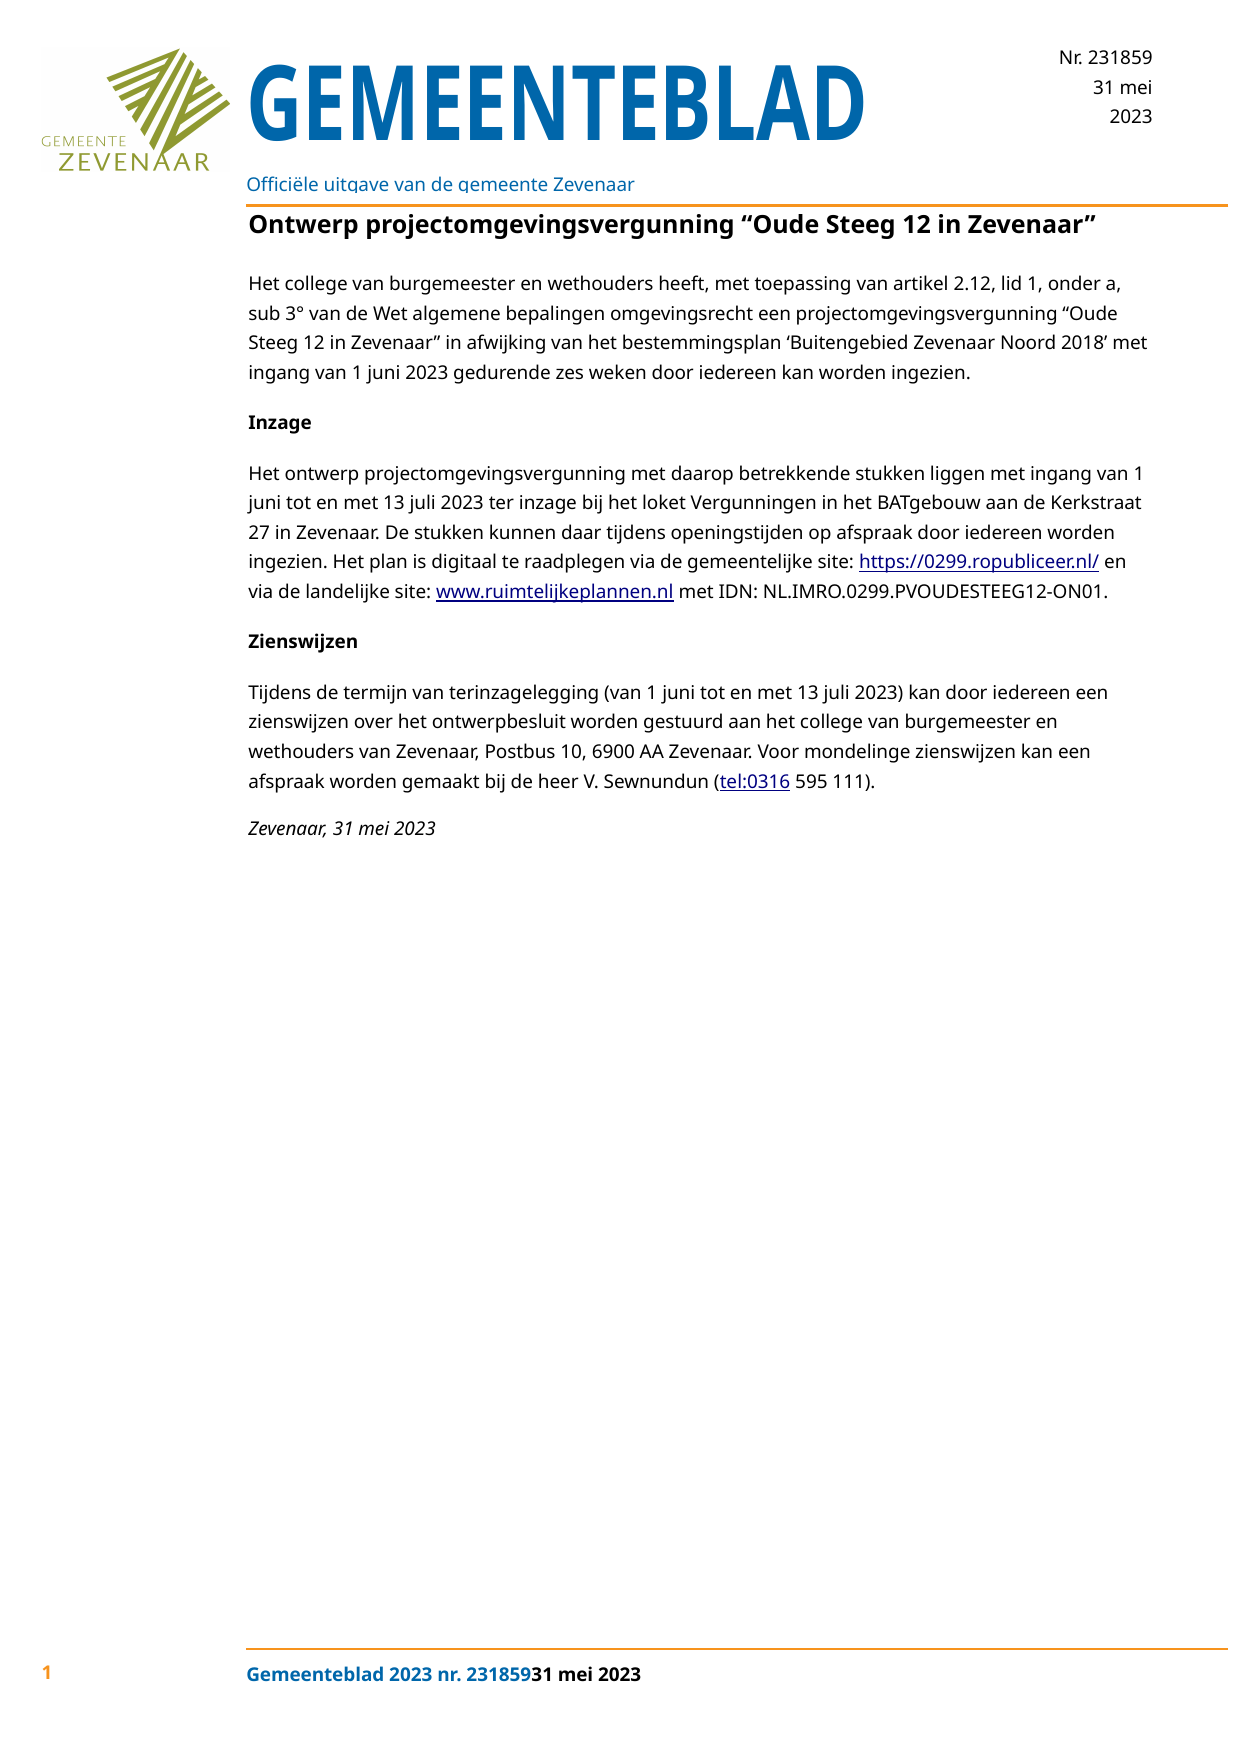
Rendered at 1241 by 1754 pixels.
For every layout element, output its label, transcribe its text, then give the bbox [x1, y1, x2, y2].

text Het ontwerp projectomgevingsvergunning met daarop betrekkende stukken liggen met ingang van 1 juni tot en met 13 juli 2023 ter inzage bij het loket Vergunningen in het BATgebouw aan de Kerkstraat 27 in Zevenaar. De stukken kunnen daar tijdens openingstijden op afspraak door iedereen worden ingezien. Het plan is digitaal te raadplegen via de gemeentelijke site: https://0299.ropubliceer.nl/ en via de landelijke site: www.ruimtelijkeplannen.nl met IDN: NL.IMRO.0299.PVOUDESTEEG12-ON01. [248, 460, 1152, 604]
text Het college van burgemeester en wethouders heeft, met toepassing van artikel 2.12, lid 1, onder a, sub 3° van de Wet algemene bepalingen omgevingsrecht een projectomgevingsvergunning “Oude Steeg 12 in Zevenaar” in afwijking van het bestemmingsplan ‘Buitengebied Zevenaar Noord 2018’ met ingang van 1 juni 2023 gedurende zes weken door iedereen kan worden ingezien. [248, 270, 1152, 385]
text Ontwerp projectomgevingsvergunning “Oude Steeg 12 in Zevenaar” [248, 207, 1152, 241]
picture [41, 47, 231, 172]
text Zienswijzen [248, 629, 1152, 654]
text Zevenaar, 31 mei 2023 [248, 816, 1152, 841]
text Inzage [248, 409, 1152, 435]
text Tijdens de termijn van terinzagelegging (van 1 juni tot en met 13 juli 2023) kan door iedereen een zienswijzen over het ontwerpbesluit worden gestuurd aan het college van burgemeester en wethouders van Zevenaar, Postbus 10, 6900 AA Zevenaar. Voor mondelinge zienswijzen kan een afspraak worden gemaakt bij de heer V. Sewnundun (tel:0316 595 111). [248, 679, 1152, 793]
